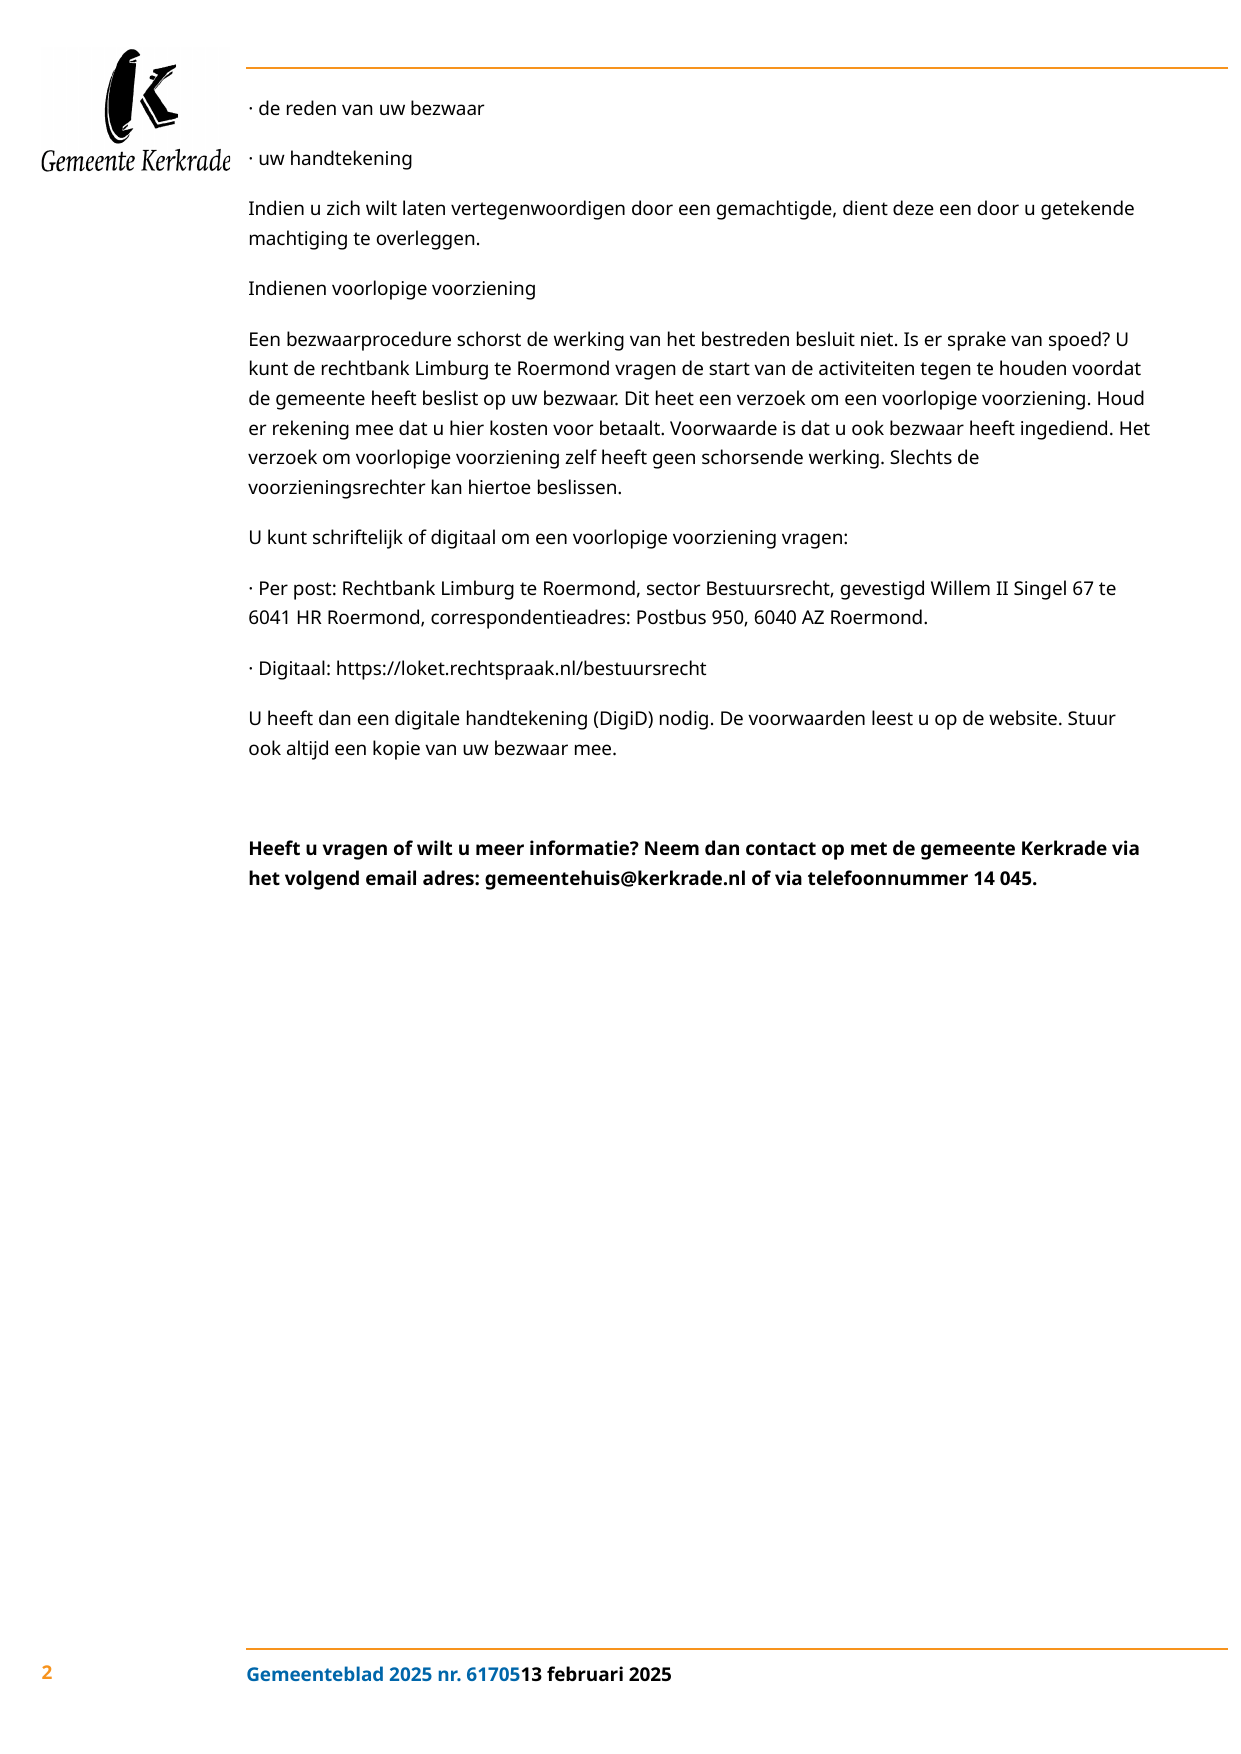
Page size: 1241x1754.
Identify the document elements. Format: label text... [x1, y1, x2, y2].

text · Per post: Rechtbank Limburg te Roermond, sector Bestuursrecht, gevestigd Willem II Singel 67 te 6041 HR Roermond, correspondentieadres: Postbus 950, 6040 AZ Roermond. [248, 575, 1152, 630]
text · de reden van uw bezwaar [248, 95, 1152, 121]
text U kunt schriftelijk of digitaal om een voorlopige voorziening vragen: [248, 524, 1152, 550]
text U heeft dan een digitale handtekening (DigiD) nodig. De voorwaarden leest u op de website. Stuur ook altijd een kopie van uw bezwaar mee. [248, 705, 1152, 761]
text · uw handtekening [248, 145, 1152, 171]
text Indien u zich wilt laten vertegenwoordigen door een gemachtigde, dient deze een door u getekende machtiging te overleggen. [248, 196, 1152, 251]
text · Digitaal: https://loket.rechtspraak.nl/bestuursrecht [248, 655, 1152, 681]
text Een bezwaarprocedure schorst de werking van het bestreden besluit niet. Is er sprake van spoed? U kunt de rechtbank Limburg te Roermond vragen de start van de activiteiten tegen te houden voordat de gemeente heeft beslist op uw bezwaar. Dit heet een verzoek om een voorlopige voorziening. Houd er rekening mee dat u hier kosten voor betaalt. Voorwaarde is dat u ook bezwaar heeft ingediend. Het verzoek om voorlopige voorziening zelf heeft geen schorsende werking. Slechts de voorzieningsrechter kan hiertoe beslissen. [248, 326, 1152, 500]
text Heeft u vragen of wilt u meer informatie? Neem dan contact op met de gemeente Kerkrade via het volgend email adres: gemeentehuis@kerkrade.nl of via telefoonnummer 14 045. [248, 836, 1152, 891]
text Indienen voorlopige voorziening [248, 276, 1152, 301]
picture [41, 47, 231, 172]
